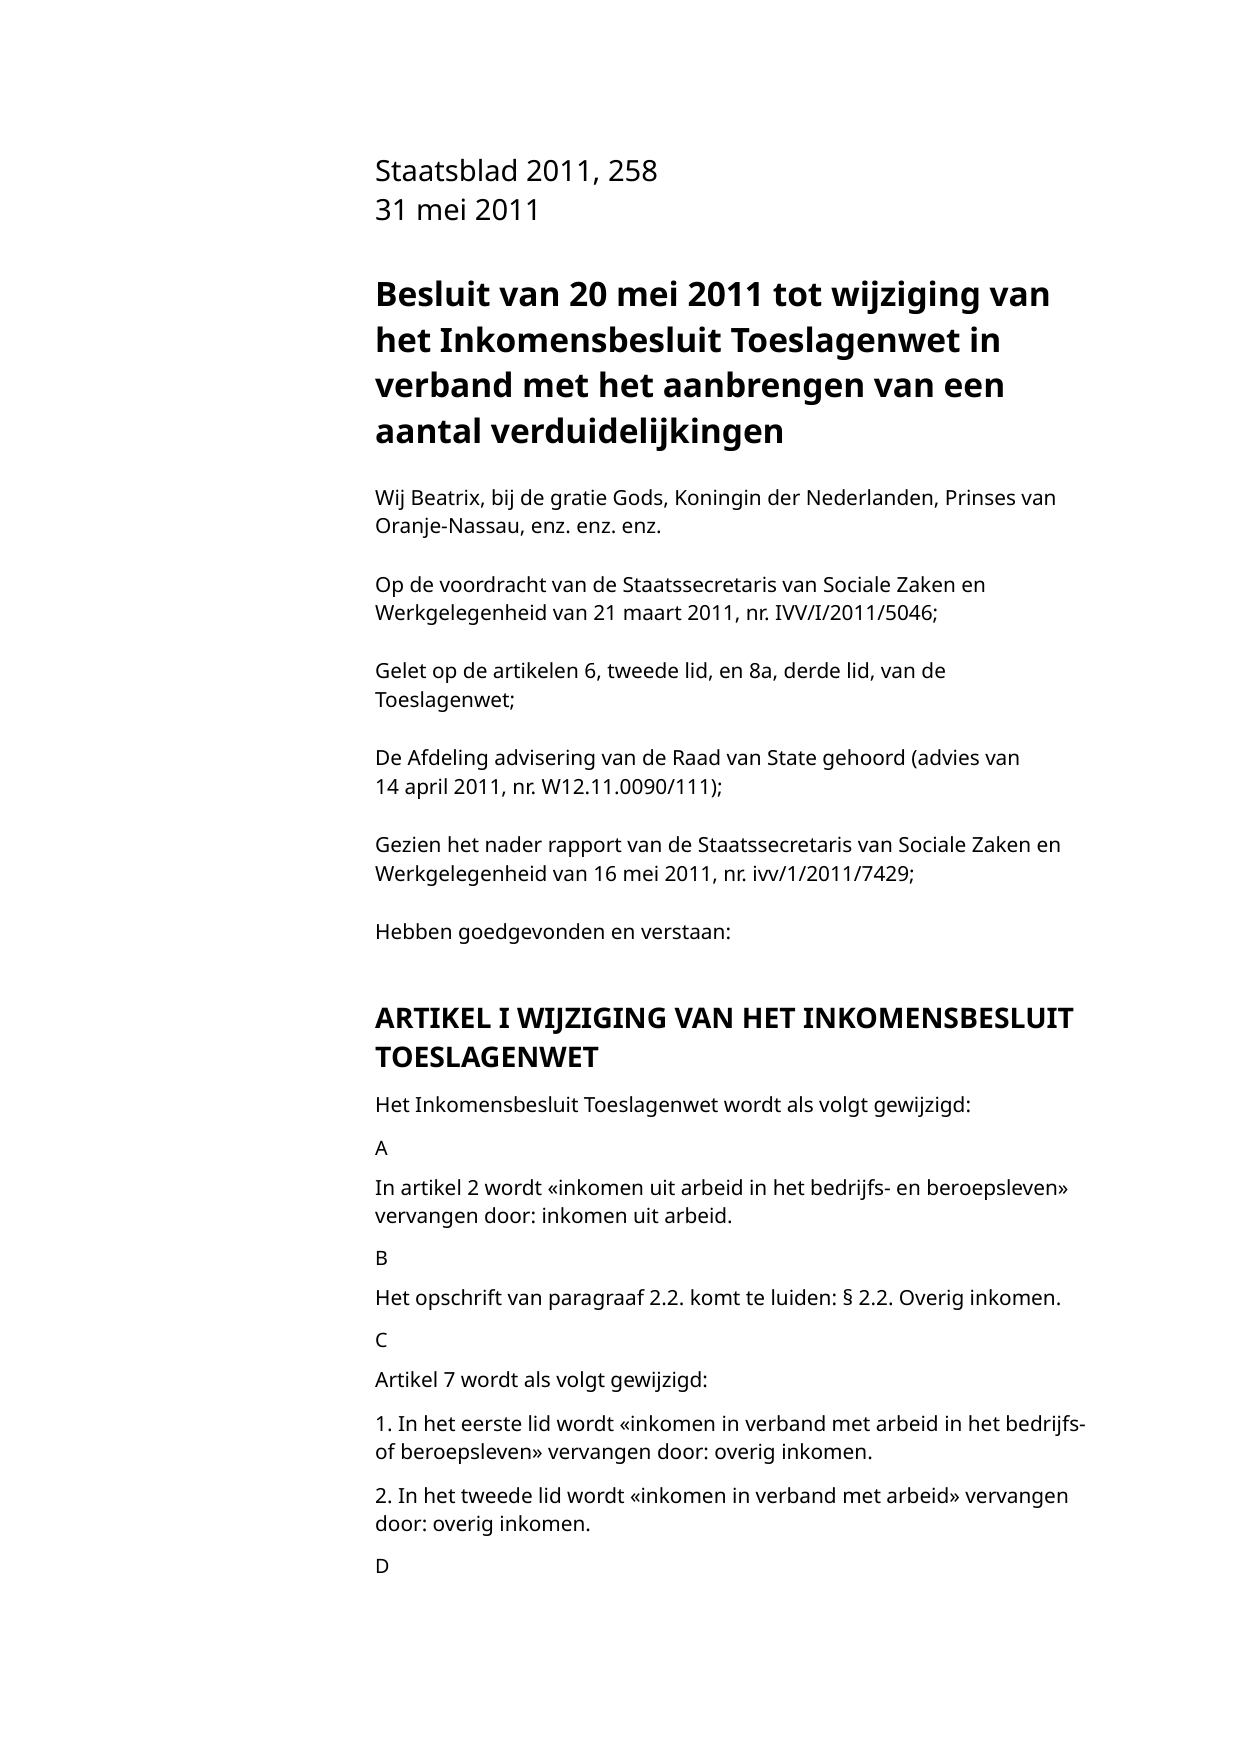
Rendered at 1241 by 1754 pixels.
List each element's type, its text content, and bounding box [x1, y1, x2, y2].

subtitle Besluit van 20 mei 2011 tot wijziging van het Inkomensbesluit Toeslagenwet in verband met het aanbrengen van een aantal verduidelijkingen [375, 271, 1090, 453]
text A [375, 1134, 1090, 1161]
text Staatsblad 2011, 258 [375, 150, 1090, 190]
text Hebben goedgevonden en verstaan: [375, 917, 1090, 946]
text D [375, 1553, 1090, 1580]
text Gezien het nader rapport van de Staatssecretaris van Sociale Zaken en Werkgelegenheid van 16 mei 2011, nr. ivv/1/2011/7429; [375, 830, 1090, 887]
text Artikel 7 wordt als volgt gewijzigd: [375, 1366, 1090, 1394]
text Het opschrift van paragraaf 2.2. komt te luiden: § 2.2. Overig inkomen. [375, 1283, 1090, 1312]
text 2. In het tweede lid wordt «inkomen in verband met arbeid» vervangen door: overig inkomen. [375, 1481, 1090, 1538]
text C [375, 1327, 1090, 1354]
text Gelet op de artikelen 6, tweede lid, en 8a, derde lid, van de Toeslagenwet; [375, 657, 1090, 713]
text 1. In het eerste lid wordt «inkomen in verband met arbeid in het bedrijfs- of beroepsleven» vervangen door: overig inkomen. [375, 1409, 1090, 1466]
text De Afdeling advisering van de Raad van State gehoord (advies van 14 april 2011, nr. W12.11.0090/111); [375, 743, 1090, 800]
text 31 mei 2011 [375, 190, 1090, 229]
text In artikel 2 wordt «inkomen uit arbeid in het bedrijfs- en beroepsleven» vervangen door: inkomen uit arbeid. [375, 1173, 1090, 1229]
text Wij Beatrix, bij de gratie Gods, Koningin der Nederlanden, Prinses van Oranje-Nassau, enz. enz. enz. [375, 483, 1090, 540]
text Op de voordracht van de Staatssecretaris van Sociale Zaken en Werkgelegenheid van 21 maart 2011, nr. IVV/I/2011/5046; [375, 570, 1090, 627]
text Het Inkomensbesluit Toeslagenwet wordt als volgt gewijzigd: [375, 1091, 1090, 1119]
text B [375, 1244, 1090, 1272]
subtitle ARTIKEL I WIJZIGING VAN HET INKOMENSBESLUIT TOESLAGENWET [375, 998, 1090, 1076]
